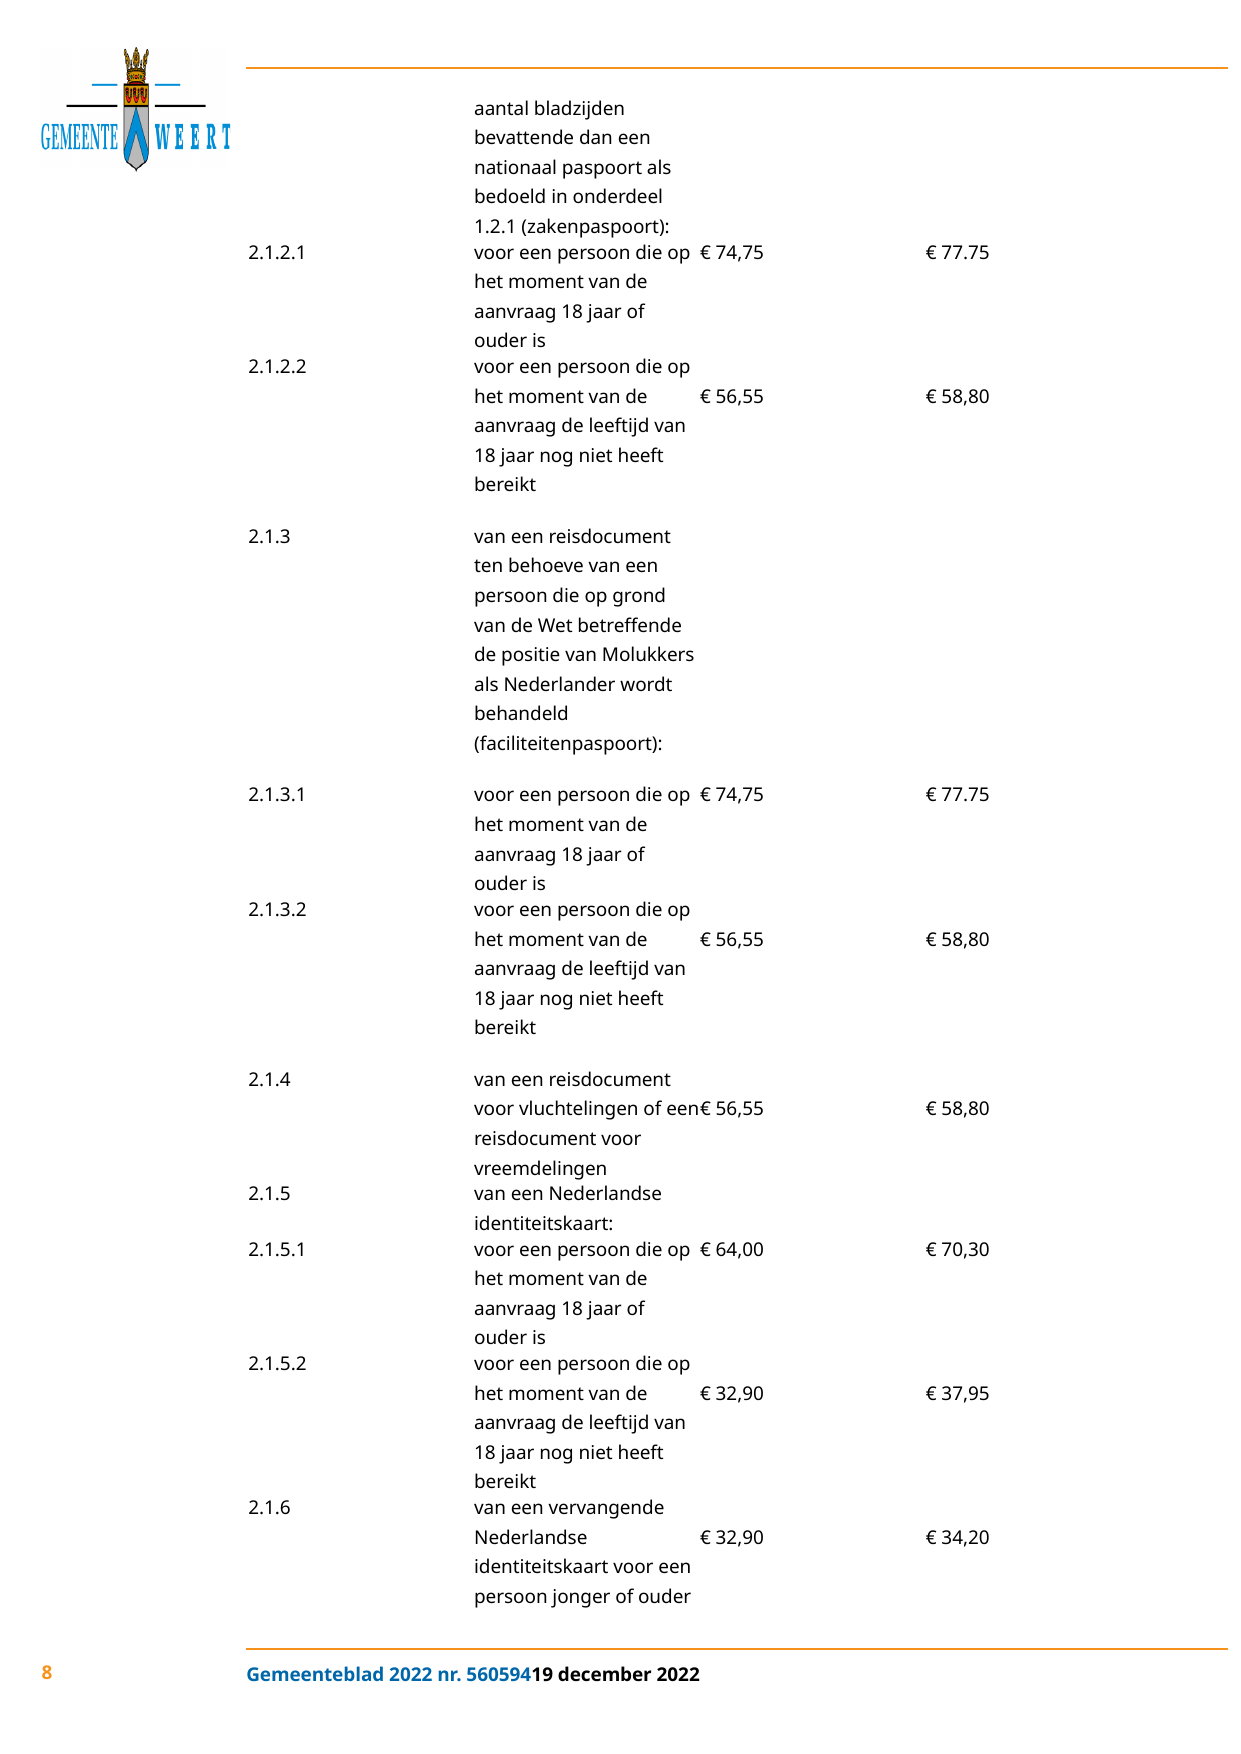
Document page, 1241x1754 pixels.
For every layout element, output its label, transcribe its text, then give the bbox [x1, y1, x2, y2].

table_cell € 56,55 [700, 1066, 926, 1180]
table_cell 2.1.6 [248, 1494, 474, 1609]
table_cell [926, 498, 1152, 523]
table_cell € 58,80 [926, 896, 1152, 1040]
table_cell 2.1.5 [248, 1180, 474, 1236]
table_cell [700, 498, 926, 523]
table_cell € 34,20 [926, 1494, 1152, 1609]
table_cell voor een persoon die op het moment van de aanvraag de leeftijd van 18 jaar nog niet heeft bereikt [474, 896, 700, 1040]
table_cell [248, 1040, 474, 1066]
table_cell € 77.75 [926, 782, 1152, 896]
table_cell 2.1.2.1 [248, 239, 474, 353]
table_cell [926, 523, 1152, 756]
table_cell € 37,95 [926, 1350, 1152, 1494]
table_cell € 58,80 [926, 1066, 1152, 1180]
table_cell 2.1.2.2 [248, 353, 474, 497]
table_cell [700, 95, 926, 239]
table_cell van een vervangende Nederlandse identiteitskaart voor een persoon jonger of ouder [474, 1494, 700, 1609]
table_cell [474, 1040, 700, 1066]
table_cell 2.1.4 [248, 1066, 474, 1180]
table_cell € 77.75 [926, 239, 1152, 353]
table_cell [474, 498, 700, 523]
table_cell [248, 498, 474, 523]
table_cell € 56,55 [700, 896, 926, 1040]
table_cell voor een persoon die op het moment van de aanvraag de leeftijd van 18 jaar nog niet heeft bereikt [474, 353, 700, 497]
table_cell voor een persoon die op het moment van de aanvraag 18 jaar of ouder is [474, 239, 700, 353]
table_cell voor een persoon die op het moment van de aanvraag 18 jaar of ouder is [474, 782, 700, 896]
table_cell € 32,90 [700, 1350, 926, 1494]
table_cell voor een persoon die op het moment van de aanvraag 18 jaar of ouder is [474, 1236, 700, 1350]
table_cell voor een persoon die op het moment van de aanvraag de leeftijd van 18 jaar nog niet heeft bereikt [474, 1350, 700, 1494]
table_cell aantal bladzijden bevattende dan een nationaal paspoort als bedoeld in onderdeel 1.2.1 (zakenpaspoort): [474, 95, 700, 239]
table_cell [248, 95, 474, 239]
table_cell [248, 756, 474, 782]
table_cell [926, 756, 1152, 782]
table_cell van een reisdocument voor vluchtelingen of een reisdocument voor vreemdelingen [474, 1066, 700, 1180]
table_cell € 58,80 [926, 353, 1152, 497]
picture [41, 47, 231, 172]
table_cell 2.1.5.2 [248, 1350, 474, 1494]
table_cell [700, 1040, 926, 1066]
table_cell [926, 95, 1152, 239]
table_cell 2.1.3.2 [248, 896, 474, 1040]
table_cell € 74,75 [700, 782, 926, 896]
table_cell [926, 1040, 1152, 1066]
table_cell [474, 756, 700, 782]
table_cell € 64,00 [700, 1236, 926, 1350]
table_cell [926, 1180, 1152, 1236]
table_cell € 70,30 [926, 1236, 1152, 1350]
table_cell van een Nederlandse identiteitskaart: [474, 1180, 700, 1236]
table_cell van een reisdocument ten behoeve van een persoon die op grond van de Wet betreffende de positie van Molukkers als Nederlander wordt behandeld (faciliteitenpaspoort): [474, 523, 700, 756]
table_cell 2.1.3 [248, 523, 474, 756]
table_cell 2.1.3.1 [248, 782, 474, 896]
table_cell [700, 523, 926, 756]
table_cell € 74,75 [700, 239, 926, 353]
table_cell € 56,55 [700, 353, 926, 497]
table_cell [700, 756, 926, 782]
table_cell 2.1.5.1 [248, 1236, 474, 1350]
table_cell € 32,90 [700, 1494, 926, 1609]
table_cell [700, 1180, 926, 1236]
